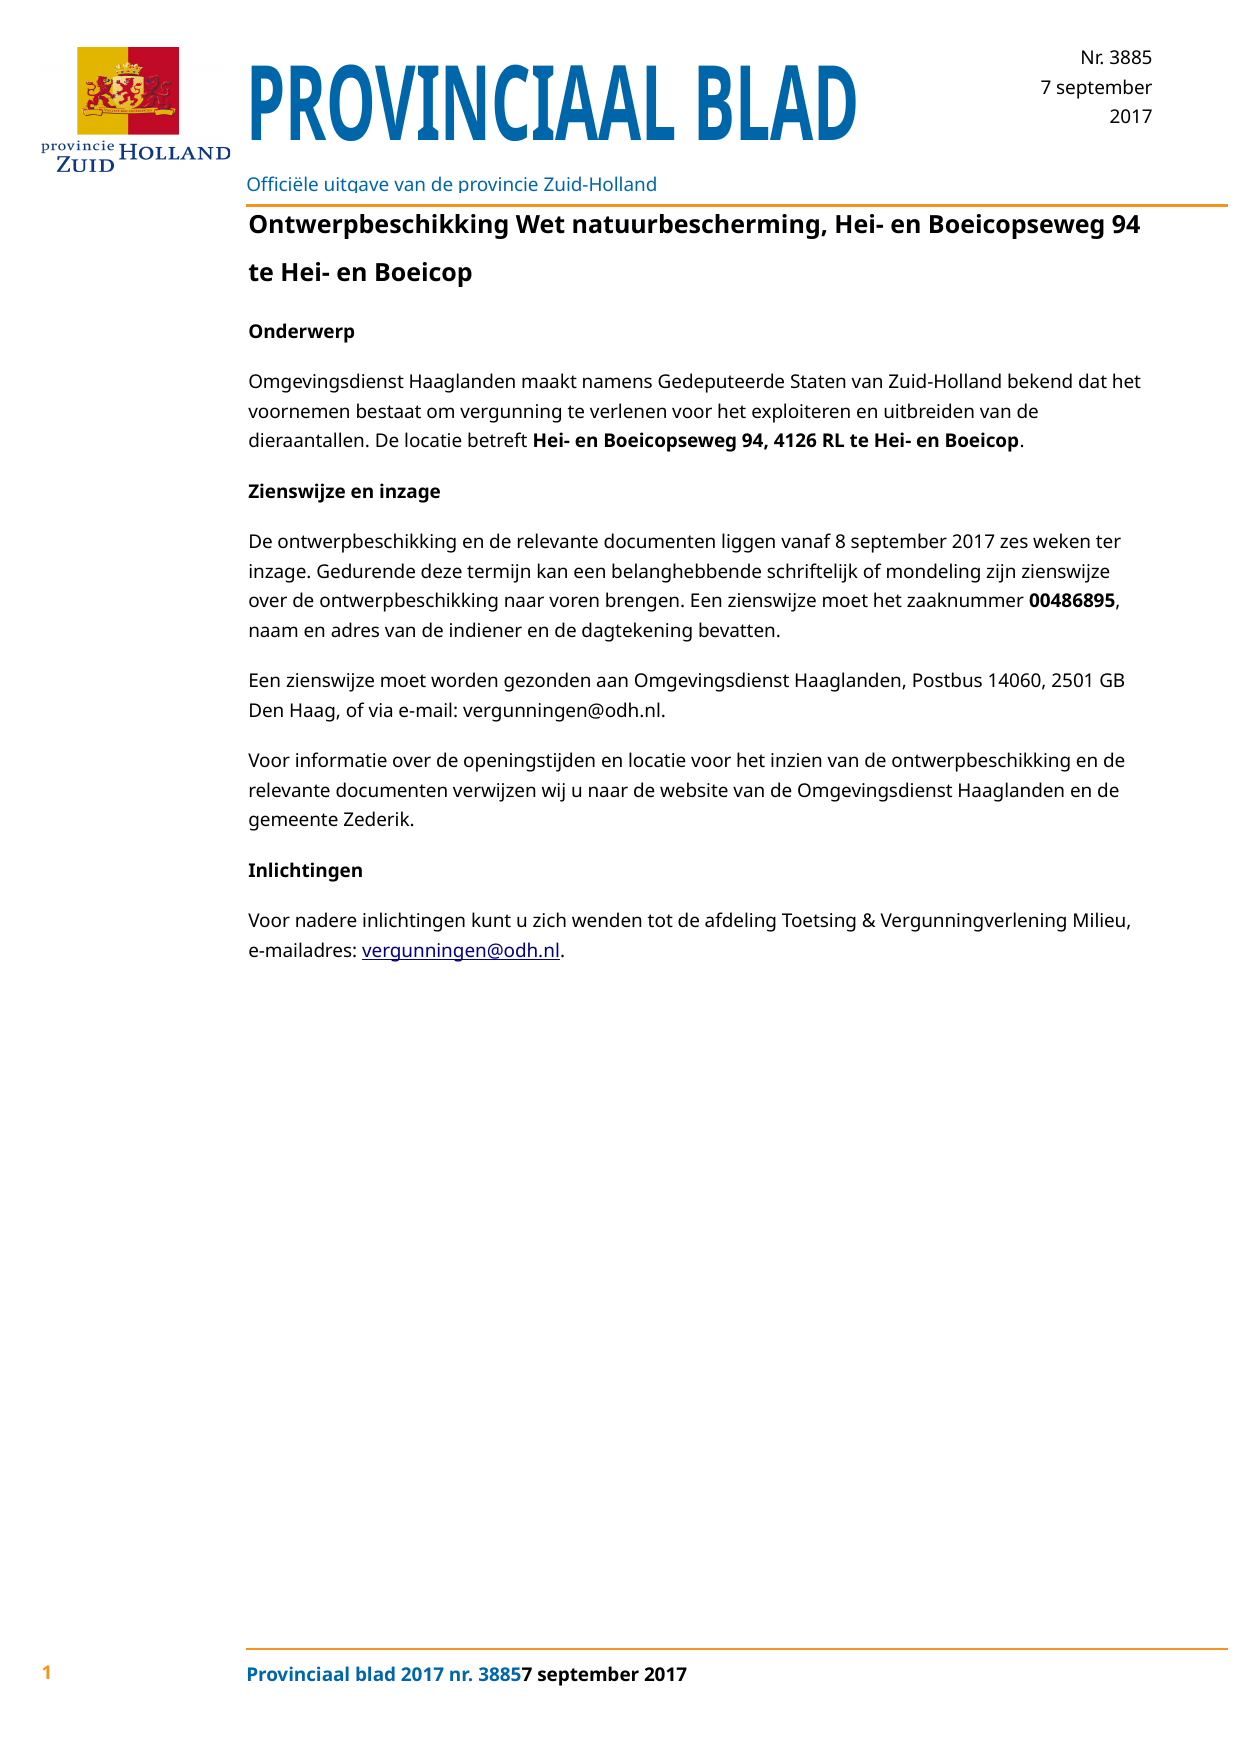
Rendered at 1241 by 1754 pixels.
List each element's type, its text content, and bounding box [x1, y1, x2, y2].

picture [41, 47, 231, 172]
text Omgevingsdienst Haaglanden maakt namens Gedeputeerde Staten van Zuid-Holland bekend dat het voornemen bestaat om vergunning te verlenen voor het exploiteren en uitbreiden van de dieraantallen. De locatie betreft Hei- en Boeicopseweg 94, 4126 RL te Hei- en Boeicop. [248, 368, 1152, 453]
text Onderwerp [248, 318, 1152, 344]
text Ontwerpbeschikking Wet natuurbescherming, Hei- en Boeicopseweg 94 te Hei- en Boeicop [248, 207, 1152, 288]
text Inlichtingen [248, 857, 1152, 883]
text Voor informatie over de openingstijden en locatie voor het inzien van de ontwerpbeschikking en de relevante documenten verwijzen wij u naar de website van de Omgevingsdienst Haaglanden en de gemeente Zederik. [248, 747, 1152, 832]
text Zienswijze en inzage [248, 478, 1152, 504]
text Voor nadere inlichtingen kunt u zich wenden tot de afdeling Toetsing & Vergunningverlening Milieu, e-mailadres: vergunningen@odh.nl. [248, 907, 1152, 963]
text De ontwerpbeschikking en de relevante documenten liggen vanaf 8 september 2017 zes weken ter inzage. Gedurende deze termijn kan een belanghebbende schriftelijk of mondeling zijn zienswijze over de ontwerpbeschikking naar voren brengen. Een zienswijze moet het zaaknummer 00486895, naam en adres van de indiener en de dagtekening bevatten. [248, 528, 1152, 643]
text Een zienswijze moet worden gezonden aan Omgevingsdienst Haaglanden, Postbus 14060, 2501 GB Den Haag, of via e-mail: vergunningen@odh.nl. [248, 667, 1152, 723]
